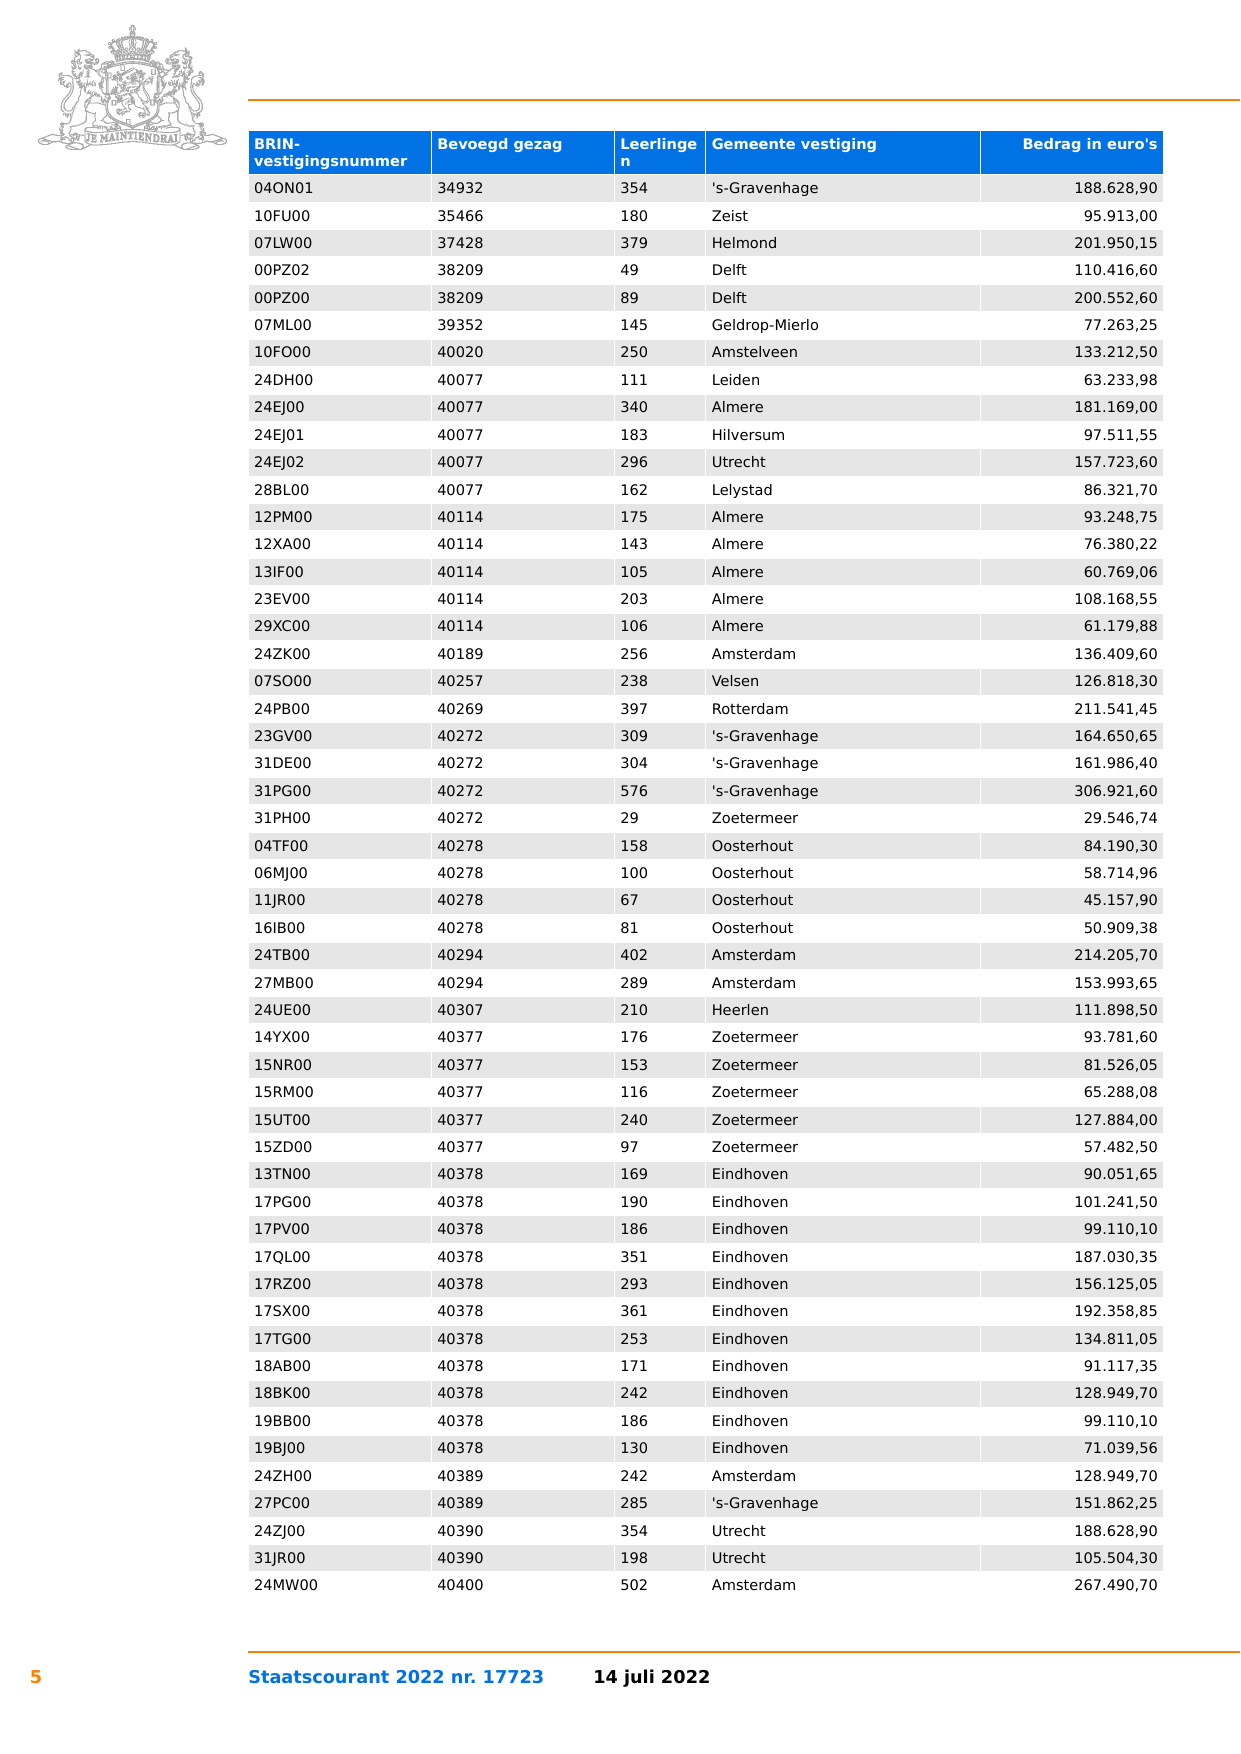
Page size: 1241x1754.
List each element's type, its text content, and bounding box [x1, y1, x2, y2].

table_cell 162 [615, 477, 705, 503]
table_cell 61.179,88 [981, 614, 1163, 640]
table_cell 35466 [432, 203, 614, 229]
table_cell 23GV00 [249, 723, 431, 749]
table_cell 40114 [432, 559, 614, 585]
table_cell 19BJ00 [249, 1436, 431, 1462]
table_cell Eindhoven [706, 1326, 980, 1352]
table_cell 13IF00 [249, 559, 431, 585]
table_cell 40020 [432, 340, 614, 366]
table_cell 156.125,05 [981, 1271, 1163, 1297]
table_cell 309 [615, 723, 705, 749]
table_cell 40307 [432, 997, 614, 1023]
table_cell 07LW00 [249, 230, 431, 256]
table_cell Eindhoven [706, 1299, 980, 1325]
table_cell 40378 [432, 1299, 614, 1325]
table_cell 40272 [432, 751, 614, 777]
table_cell Geldrop-Mierlo [706, 312, 980, 339]
table_cell Eindhoven [706, 1436, 980, 1462]
table_header BRIN-vestigingsnummer [249, 131, 431, 174]
table_cell 40114 [432, 614, 614, 640]
table_cell 40269 [432, 696, 614, 722]
table_cell 210 [615, 997, 705, 1023]
table_cell 40114 [432, 586, 614, 613]
table_cell 31JR00 [249, 1545, 431, 1571]
table_cell 40400 [432, 1573, 614, 1599]
table_cell 24MW00 [249, 1573, 431, 1599]
table_cell 340 [615, 395, 705, 421]
table_cell 00PZ02 [249, 258, 431, 284]
table_cell 188.628,90 [981, 1518, 1163, 1544]
table_cell 40378 [432, 1408, 614, 1434]
table_cell 40272 [432, 805, 614, 832]
table_cell 17TG00 [249, 1326, 431, 1352]
table_cell 27MB00 [249, 970, 431, 996]
table_cell 17PV00 [249, 1216, 431, 1243]
table_cell 211.541,45 [981, 696, 1163, 722]
table_cell 91.117,35 [981, 1353, 1163, 1380]
table_cell 13TN00 [249, 1162, 431, 1188]
table_cell 40278 [432, 915, 614, 941]
table_cell 40378 [432, 1244, 614, 1270]
table_cell 10FU00 [249, 203, 431, 229]
table_cell Eindhoven [706, 1353, 980, 1380]
table_cell Oosterhout [706, 915, 980, 941]
table_cell 60.769,06 [981, 559, 1163, 585]
table_cell 38209 [432, 285, 614, 311]
table_cell 14YX00 [249, 1025, 431, 1051]
table_cell Eindhoven [706, 1271, 980, 1297]
table_cell 133.212,50 [981, 340, 1163, 366]
table_header Bedrag in euro's [981, 131, 1163, 174]
table_cell 86.321,70 [981, 477, 1163, 503]
table_cell 285 [615, 1490, 705, 1517]
table_cell 29XC00 [249, 614, 431, 640]
table_cell 128.949,70 [981, 1463, 1163, 1489]
table_cell 361 [615, 1299, 705, 1325]
table_cell 29.546,74 [981, 805, 1163, 832]
table_cell 77.263,25 [981, 312, 1163, 339]
table_cell 37428 [432, 230, 614, 256]
table_cell Delft [706, 285, 980, 311]
table_cell 180 [615, 203, 705, 229]
table_cell 07SO00 [249, 669, 431, 695]
table_cell 502 [615, 1573, 705, 1599]
table_cell 242 [615, 1381, 705, 1407]
table_cell 38209 [432, 258, 614, 284]
table_cell 169 [615, 1162, 705, 1188]
table_cell 40278 [432, 833, 614, 859]
table_cell Zeist [706, 203, 980, 229]
table_cell 289 [615, 970, 705, 996]
table_cell 130 [615, 1436, 705, 1462]
table_cell 153.993,65 [981, 970, 1163, 996]
table_cell 40377 [432, 1107, 614, 1133]
table_cell Oosterhout [706, 833, 980, 859]
table_cell 164.650,65 [981, 723, 1163, 749]
table_cell 402 [615, 943, 705, 969]
table_cell Eindhoven [706, 1381, 980, 1407]
table_cell 40389 [432, 1490, 614, 1517]
table_cell 15RM00 [249, 1079, 431, 1106]
table_cell 40378 [432, 1381, 614, 1407]
table_cell 188.628,90 [981, 175, 1163, 202]
table_cell 106 [615, 614, 705, 640]
table_cell Delft [706, 258, 980, 284]
table_cell 81 [615, 915, 705, 941]
table_cell 40294 [432, 943, 614, 969]
table_cell 19BB00 [249, 1408, 431, 1434]
table_cell 's-Gravenhage [706, 751, 980, 777]
table_cell 40077 [432, 449, 614, 476]
table_cell 238 [615, 669, 705, 695]
table_cell Eindhoven [706, 1162, 980, 1188]
table_cell Zoetermeer [706, 805, 980, 832]
table_cell 40257 [432, 669, 614, 695]
table_cell Eindhoven [706, 1189, 980, 1215]
table_cell Almere [706, 559, 980, 585]
table_cell 40377 [432, 1052, 614, 1078]
table_cell 29 [615, 805, 705, 832]
table_cell 63.233,98 [981, 367, 1163, 393]
table_cell 23EV00 [249, 586, 431, 613]
table_cell 379 [615, 230, 705, 256]
table_cell 10FO00 [249, 340, 431, 366]
table_cell Amsterdam [706, 970, 980, 996]
table_cell Amsterdam [706, 1463, 980, 1489]
table_cell 12PM00 [249, 504, 431, 530]
table_cell 16IB00 [249, 915, 431, 941]
table_cell 40294 [432, 970, 614, 996]
table_cell 105.504,30 [981, 1545, 1163, 1571]
table_cell 24EJ01 [249, 422, 431, 448]
table_cell 11JR00 [249, 888, 431, 914]
table_cell 15NR00 [249, 1052, 431, 1078]
table_cell 40378 [432, 1326, 614, 1352]
table_cell 04ON01 [249, 175, 431, 202]
table_cell 40077 [432, 367, 614, 393]
table_cell 18BK00 [249, 1381, 431, 1407]
table_cell 40378 [432, 1216, 614, 1243]
table_cell 40278 [432, 860, 614, 887]
table_cell 49 [615, 258, 705, 284]
table_cell 17RZ00 [249, 1271, 431, 1297]
table_cell 126.818,30 [981, 669, 1163, 695]
table_cell 40077 [432, 395, 614, 421]
table_cell 17PG00 [249, 1189, 431, 1215]
table_cell 240 [615, 1107, 705, 1133]
table_cell 81.526,05 [981, 1052, 1163, 1078]
table_cell Zoetermeer [706, 1107, 980, 1133]
table_cell 07ML00 [249, 312, 431, 339]
table_cell 397 [615, 696, 705, 722]
table_cell Eindhoven [706, 1408, 980, 1434]
table_cell 40378 [432, 1162, 614, 1188]
table_cell 40114 [432, 531, 614, 558]
table_cell 181.169,00 [981, 395, 1163, 421]
table_cell 267.490,70 [981, 1573, 1163, 1599]
table_cell 145 [615, 312, 705, 339]
table_cell Utrecht [706, 449, 980, 476]
table_cell 24EJ02 [249, 449, 431, 476]
table_cell Utrecht [706, 1518, 980, 1544]
table_cell 24UE00 [249, 997, 431, 1023]
table_cell 183 [615, 422, 705, 448]
table_cell Lelystad [706, 477, 980, 503]
table_cell 99.110,10 [981, 1216, 1163, 1243]
table_cell 40272 [432, 723, 614, 749]
table_cell 40390 [432, 1518, 614, 1544]
table_cell 24EJ00 [249, 395, 431, 421]
table_cell 190 [615, 1189, 705, 1215]
table_cell 40378 [432, 1271, 614, 1297]
table_cell 15UT00 [249, 1107, 431, 1133]
table_cell 250 [615, 340, 705, 366]
table_cell 39352 [432, 312, 614, 339]
table_cell Oosterhout [706, 888, 980, 914]
table_cell Eindhoven [706, 1244, 980, 1270]
table_cell 24DH00 [249, 367, 431, 393]
table_cell 40278 [432, 888, 614, 914]
table_cell 111.898,50 [981, 997, 1163, 1023]
table_cell Oosterhout [706, 860, 980, 887]
table_cell 201.950,15 [981, 230, 1163, 256]
table_cell 111 [615, 367, 705, 393]
table_cell Eindhoven [706, 1216, 980, 1243]
table_cell 40390 [432, 1545, 614, 1571]
table_cell 24ZH00 [249, 1463, 431, 1489]
table_cell Amstelveen [706, 340, 980, 366]
table_cell Almere [706, 395, 980, 421]
table_cell 134.811,05 [981, 1326, 1163, 1352]
table_cell Amsterdam [706, 1573, 980, 1599]
table_cell 00PZ00 [249, 285, 431, 311]
table_cell 65.288,08 [981, 1079, 1163, 1106]
table_cell Heerlen [706, 997, 980, 1023]
table_cell 161.986,40 [981, 751, 1163, 777]
table_cell Leiden [706, 367, 980, 393]
table_cell 95.913,00 [981, 203, 1163, 229]
table_cell Zoetermeer [706, 1134, 980, 1161]
table_cell 151.862,25 [981, 1490, 1163, 1517]
table_cell 40377 [432, 1079, 614, 1106]
table_cell Helmond [706, 230, 980, 256]
table_cell 45.157,90 [981, 888, 1163, 914]
table_cell Zoetermeer [706, 1025, 980, 1051]
table_cell 99.110,10 [981, 1408, 1163, 1434]
table_cell 296 [615, 449, 705, 476]
table_cell 354 [615, 175, 705, 202]
table_cell 34932 [432, 175, 614, 202]
table_cell 's-Gravenhage [706, 175, 980, 202]
table_cell 256 [615, 641, 705, 667]
table_cell Amsterdam [706, 943, 980, 969]
table_cell 50.909,38 [981, 915, 1163, 941]
table_cell 293 [615, 1271, 705, 1297]
table_cell 's-Gravenhage [706, 723, 980, 749]
table_cell 40077 [432, 422, 614, 448]
table_cell 153 [615, 1052, 705, 1078]
table_cell 24TB00 [249, 943, 431, 969]
table_cell 158 [615, 833, 705, 859]
table_cell 101.241,50 [981, 1189, 1163, 1215]
table_cell 04TF00 [249, 833, 431, 859]
table_cell 100 [615, 860, 705, 887]
table_cell 186 [615, 1408, 705, 1434]
table_cell 214.205,70 [981, 943, 1163, 969]
table_cell 40189 [432, 641, 614, 667]
table_header Bevoegd gezag [432, 131, 614, 174]
table_cell 89 [615, 285, 705, 311]
table_cell Utrecht [706, 1545, 980, 1571]
table_cell 40077 [432, 477, 614, 503]
table_cell 306.921,60 [981, 778, 1163, 804]
table_cell 242 [615, 1463, 705, 1489]
table_cell 17SX00 [249, 1299, 431, 1325]
table_cell 253 [615, 1326, 705, 1352]
table_cell 128.949,70 [981, 1381, 1163, 1407]
table_cell 40272 [432, 778, 614, 804]
table_cell 351 [615, 1244, 705, 1270]
table_cell Hilversum [706, 422, 980, 448]
table_cell 93.248,75 [981, 504, 1163, 530]
table_cell 105 [615, 559, 705, 585]
table_cell 28BL00 [249, 477, 431, 503]
table_cell Almere [706, 531, 980, 558]
table_cell 67 [615, 888, 705, 914]
table_cell 40377 [432, 1025, 614, 1051]
table_cell 27PC00 [249, 1490, 431, 1517]
table_cell 171 [615, 1353, 705, 1380]
table_cell 31PH00 [249, 805, 431, 832]
table_cell 24PB00 [249, 696, 431, 722]
table_cell Zoetermeer [706, 1052, 980, 1078]
table_cell 17QL00 [249, 1244, 431, 1270]
table_cell 40378 [432, 1353, 614, 1380]
table_cell 576 [615, 778, 705, 804]
table_cell 40378 [432, 1189, 614, 1215]
table_cell 40389 [432, 1463, 614, 1489]
table_cell 15ZD00 [249, 1134, 431, 1161]
table_cell 31DE00 [249, 751, 431, 777]
table_cell 40114 [432, 504, 614, 530]
table_cell Velsen [706, 669, 980, 695]
table_cell 97.511,55 [981, 422, 1163, 448]
table_cell Almere [706, 586, 980, 613]
table_cell 's-Gravenhage [706, 778, 980, 804]
table_cell 31PG00 [249, 778, 431, 804]
table_cell 06MJ00 [249, 860, 431, 887]
table_cell 192.358,85 [981, 1299, 1163, 1325]
table_cell 71.039,56 [981, 1436, 1163, 1462]
table_cell 127.884,00 [981, 1107, 1163, 1133]
table_cell 198 [615, 1545, 705, 1571]
table_cell 93.781,60 [981, 1025, 1163, 1051]
table_cell 175 [615, 504, 705, 530]
table_cell 203 [615, 586, 705, 613]
table_header Gemeente vestiging [706, 131, 980, 174]
table_cell Amsterdam [706, 641, 980, 667]
table_cell 24ZJ00 [249, 1518, 431, 1544]
table_cell 58.714,96 [981, 860, 1163, 887]
table_cell 90.051,65 [981, 1162, 1163, 1188]
table_cell 57.482,50 [981, 1134, 1163, 1161]
table_cell 's-Gravenhage [706, 1490, 980, 1517]
table_cell 12XA00 [249, 531, 431, 558]
table_cell Almere [706, 614, 980, 640]
table_cell 18AB00 [249, 1353, 431, 1380]
table_cell 143 [615, 531, 705, 558]
table_cell 84.190,30 [981, 833, 1163, 859]
table_cell 354 [615, 1518, 705, 1544]
table_cell 97 [615, 1134, 705, 1161]
table_cell 108.168,55 [981, 586, 1163, 613]
table_cell 116 [615, 1079, 705, 1106]
table_cell Almere [706, 504, 980, 530]
table_cell 40378 [432, 1436, 614, 1462]
table_cell 186 [615, 1216, 705, 1243]
table_cell 24ZK00 [249, 641, 431, 667]
table_cell 200.552,60 [981, 285, 1163, 311]
table_cell 187.030,35 [981, 1244, 1163, 1270]
table_cell 40377 [432, 1134, 614, 1161]
table_cell 304 [615, 751, 705, 777]
table_cell 157.723,60 [981, 449, 1163, 476]
table_cell 110.416,60 [981, 258, 1163, 284]
table_cell Zoetermeer [706, 1079, 980, 1106]
table_cell Rotterdam [706, 696, 980, 722]
table_cell 176 [615, 1025, 705, 1051]
table_cell 136.409,60 [981, 641, 1163, 667]
table_header Leerlingen [615, 131, 705, 174]
picture [38, 25, 227, 150]
table_cell 76.380,22 [981, 531, 1163, 558]
